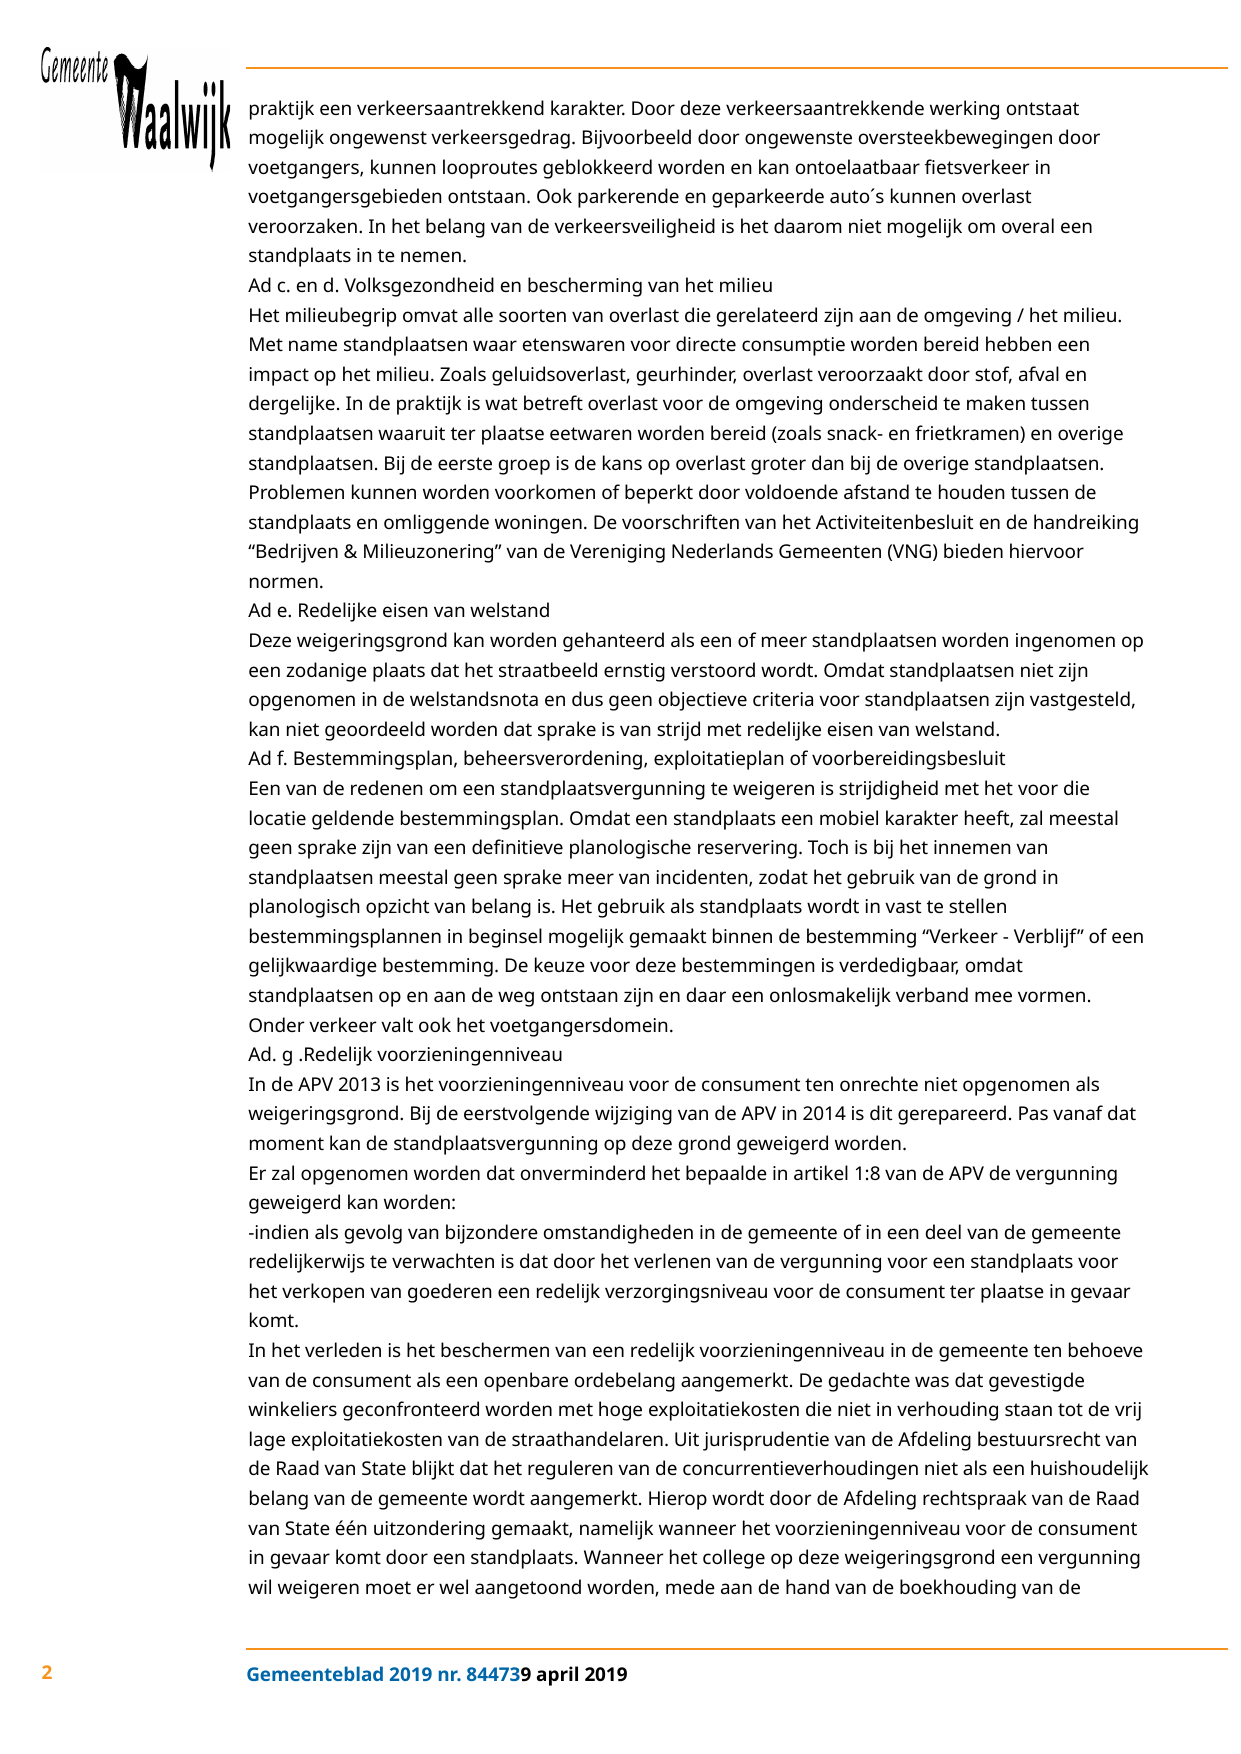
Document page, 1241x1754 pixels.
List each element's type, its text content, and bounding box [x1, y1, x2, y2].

text In het verleden is het beschermen van een redelijk voorzieningenniveau in de gemeente ten behoeve van de consument als een openbare ordebelang aangemerkt. De gedachte was dat gevestigde winkeliers geconfronteerd worden met hoge exploitatiekosten die niet in verhouding staan tot de vrij lage exploitatiekosten van de straathandelaren. Uit jurisprudentie van de Afdeling bestuursrecht van de Raad van State blijkt dat het reguleren van de concurrentieverhoudingen niet als een huishoudelijk belang van de gemeente wordt aangemerkt. Hierop wordt door de Afdeling rechtspraak van de Raad van State één uitzondering gemaakt, namelijk wanneer het voorzieningenniveau voor de consument in gevaar komt door een standplaats. Wanneer het college op deze weigeringsgrond een vergunning wil weigeren moet er wel aangetoond worden, mede aan de hand van de boekhouding van de [248, 1337, 1152, 1600]
picture [41, 47, 231, 172]
text Een van de redenen om een standplaatsvergunning te weigeren is strijdigheid met het voor die locatie geldende bestemmingsplan. Omdat een standplaats een mobiel karakter heeft, zal meestal geen sprake zijn van een definitieve planologische reservering. Toch is bij het innemen van standplaatsen meestal geen sprake meer van incidenten, zodat het gebruik van de grond in planologisch opzicht van belang is. Het gebruik als standplaats wordt in vast te stellen bestemmingsplannen in beginsel mogelijk gemaakt binnen de bestemming “Verkeer - Verblijf” of een gelijkwaardige bestemming. De keuze voor deze bestemmingen is verdedigbaar, omdat standplaatsen op en aan de weg ontstaan zijn en daar een onlosmakelijk verband mee vormen. Onder verkeer valt ook het voetgangersdomein. [248, 775, 1152, 1038]
text Er zal opgenomen worden dat onverminderd het bepaalde in artikel 1:8 van de APV de vergunning geweigerd kan worden: [248, 1160, 1152, 1215]
text Ad f. Bestemmingsplan, beheersverordening, exploitatieplan of voorbereidingsbesluit [248, 746, 1152, 771]
text -indien als gevolg van bijzondere omstandigheden in de gemeente of in een deel van de gemeente redelijkerwijs te verwachten is dat door het verlenen van de vergunning voor een standplaats voor het verkopen van goederen een redelijk verzorgingsniveau voor de consument ter plaatse in gevaar komt. [248, 1219, 1152, 1333]
text Ad. g .Redelijk voorzieningenniveau [248, 1041, 1152, 1067]
text Het milieubegrip omvat alle soorten van overlast die gerelateerd zijn aan de omgeving / het milieu. Met name standplaatsen waar etenswaren voor directe consumptie worden bereid hebben een impact op het milieu. Zoals geluidsoverlast, geurhinder, overlast veroorzaakt door stof, afval en dergelijke. In de praktijk is wat betreft overlast voor de omgeving onderscheid te maken tussen standplaatsen waaruit ter plaatse eetwaren worden bereid (zoals snack- en frietkramen) en overige standplaatsen. Bij de eerste groep is de kans op overlast groter dan bij de overige standplaatsen. Problemen kunnen worden voorkomen of beperkt door voldoende afstand te houden tussen de standplaats en omliggende woningen. De voorschriften van het Activiteitenbesluit en de handreiking “Bedrijven & Milieuzonering” van de Vereniging Nederlands Gemeenten (VNG) bieden hiervoor normen. [248, 302, 1152, 594]
text In de APV 2013 is het voorzieningenniveau voor de consument ten onrechte niet opgenomen als weigeringsgrond. Bij de eerstvolgende wijziging van de APV in 2014 is dit gerepareerd. Pas vanaf dat moment kan de standplaatsvergunning op deze grond geweigerd worden. [248, 1071, 1152, 1156]
text Deze weigeringsgrond kan worden gehanteerd als een of meer standplaatsen worden ingenomen op een zodanige plaats dat het straatbeeld ernstig verstoord wordt. Omdat standplaatsen niet zijn opgenomen in de welstandsnota en dus geen objectieve criteria voor standplaatsen zijn vastgesteld, kan niet geoordeeld worden dat sprake is van strijd met redelijke eisen van welstand. [248, 627, 1152, 742]
text Ad c. en d. Volksgezondheid en bescherming van het milieu [248, 272, 1152, 298]
text praktijk een verkeersaantrekkend karakter. Door deze verkeersaantrekkende werking ontstaat mogelijk ongewenst verkeersgedrag. Bijvoorbeeld door ongewenste oversteekbewegingen door voetgangers, kunnen looproutes geblokkeerd worden en kan ontoelaatbaar fietsverkeer in voetgangersgebieden ontstaan. Ook parkerende en geparkeerde auto´s kunnen overlast veroorzaken. In het belang van de verkeersveiligheid is het daarom niet mogelijk om overal een standplaats in te nemen. [248, 95, 1152, 268]
text Ad e. Redelijke eisen van welstand [248, 598, 1152, 623]
